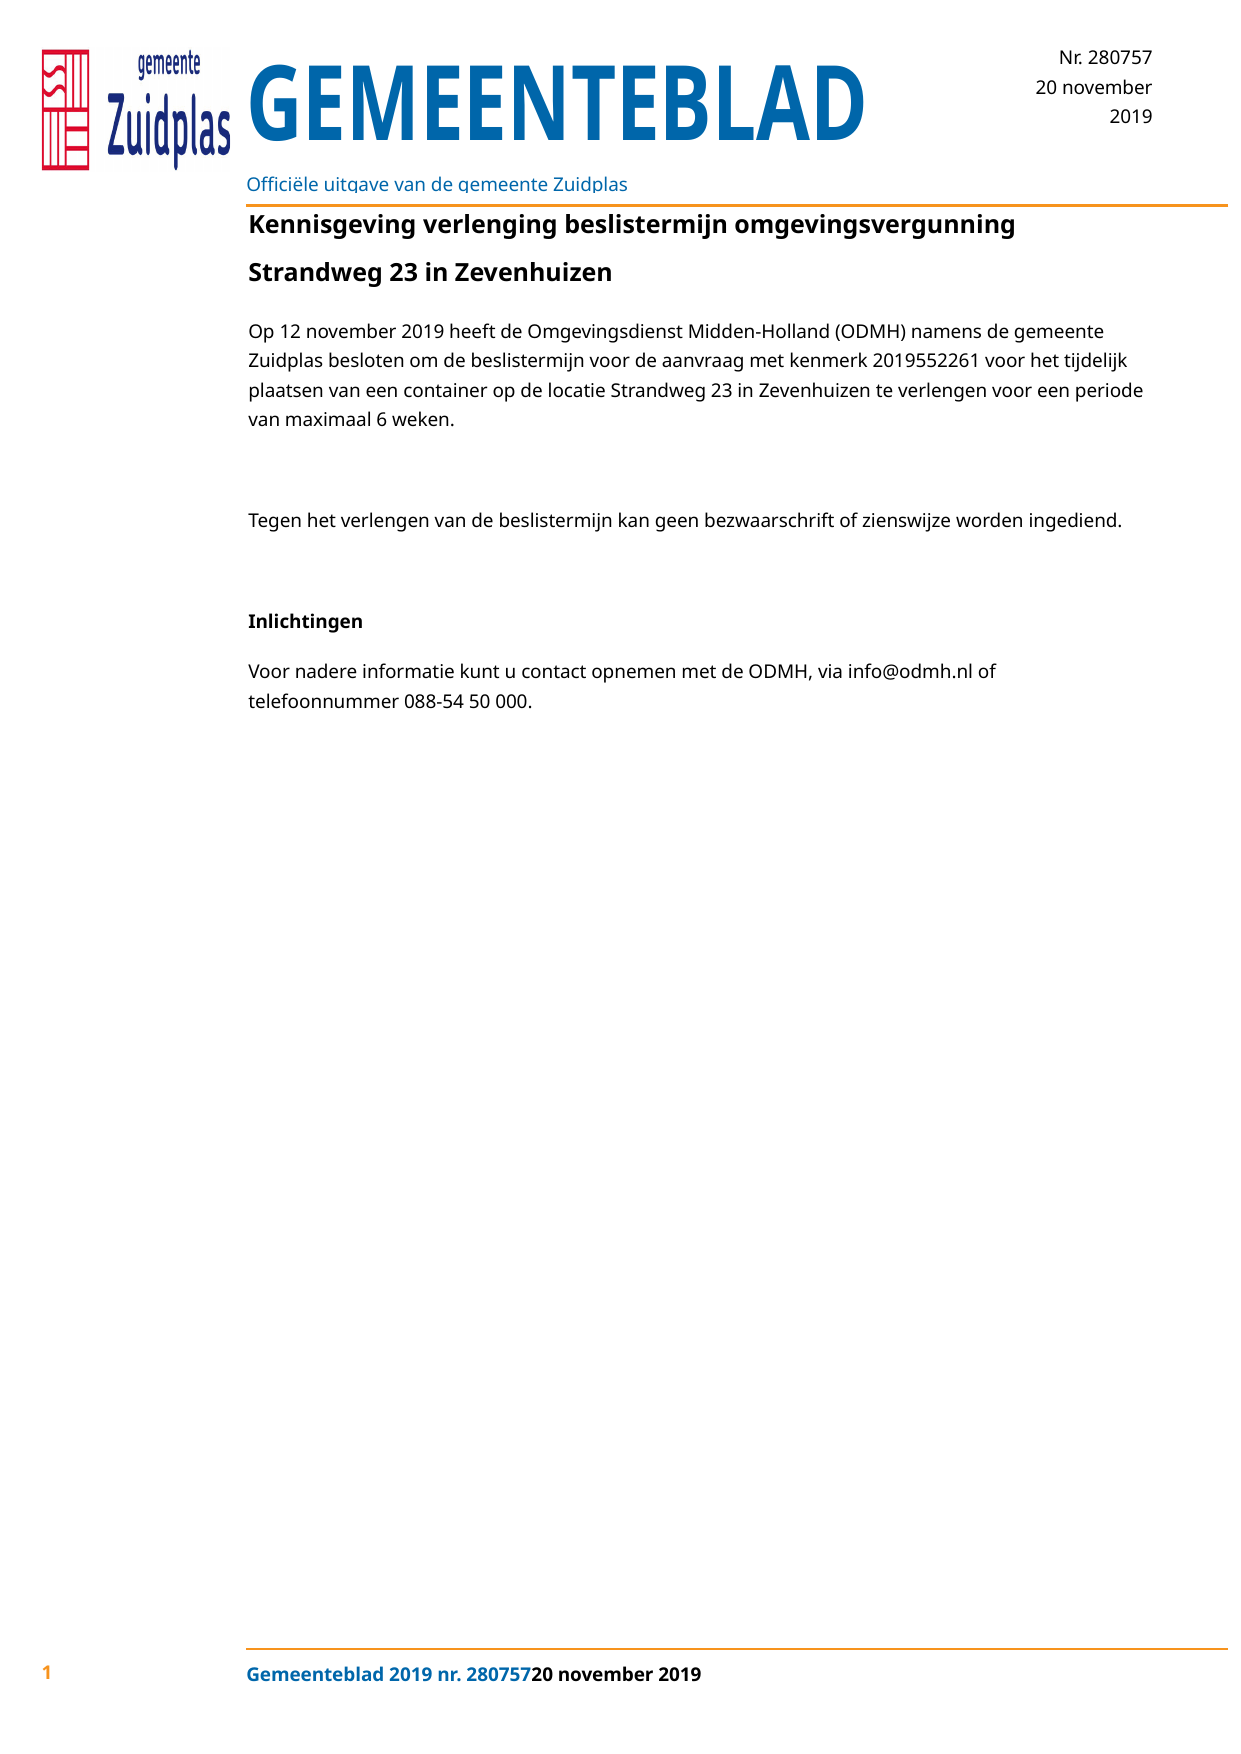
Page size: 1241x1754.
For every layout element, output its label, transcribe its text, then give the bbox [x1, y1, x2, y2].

text Voor nadere informatie kunt u contact opnemen met de ODMH, via info@odmh.nl of telefoonnummer 088-54 50 000. [248, 659, 1152, 714]
text Inlichtingen [248, 608, 1152, 634]
text Kennisgeving verlenging beslistermijn omgevingsvergunning Strandweg 23 in Zevenhuizen [248, 207, 1152, 288]
text Op 12 november 2019 heeft de Omgevingsdienst Midden-Holland (ODMH) namens de gemeente Zuidplas besloten om de beslistermijn voor de aanvraag met kenmerk 2019552261 voor het tijdelijk plaatsen van een container op de locatie Strandweg 23 in Zevenhuizen te verlengen voor een periode van maximaal 6 weken. [248, 318, 1152, 432]
text Tegen het verlengen van de beslistermijn kan geen bezwaarschrift of zienswijze worden ingediend. [248, 507, 1152, 533]
picture [41, 47, 231, 172]
